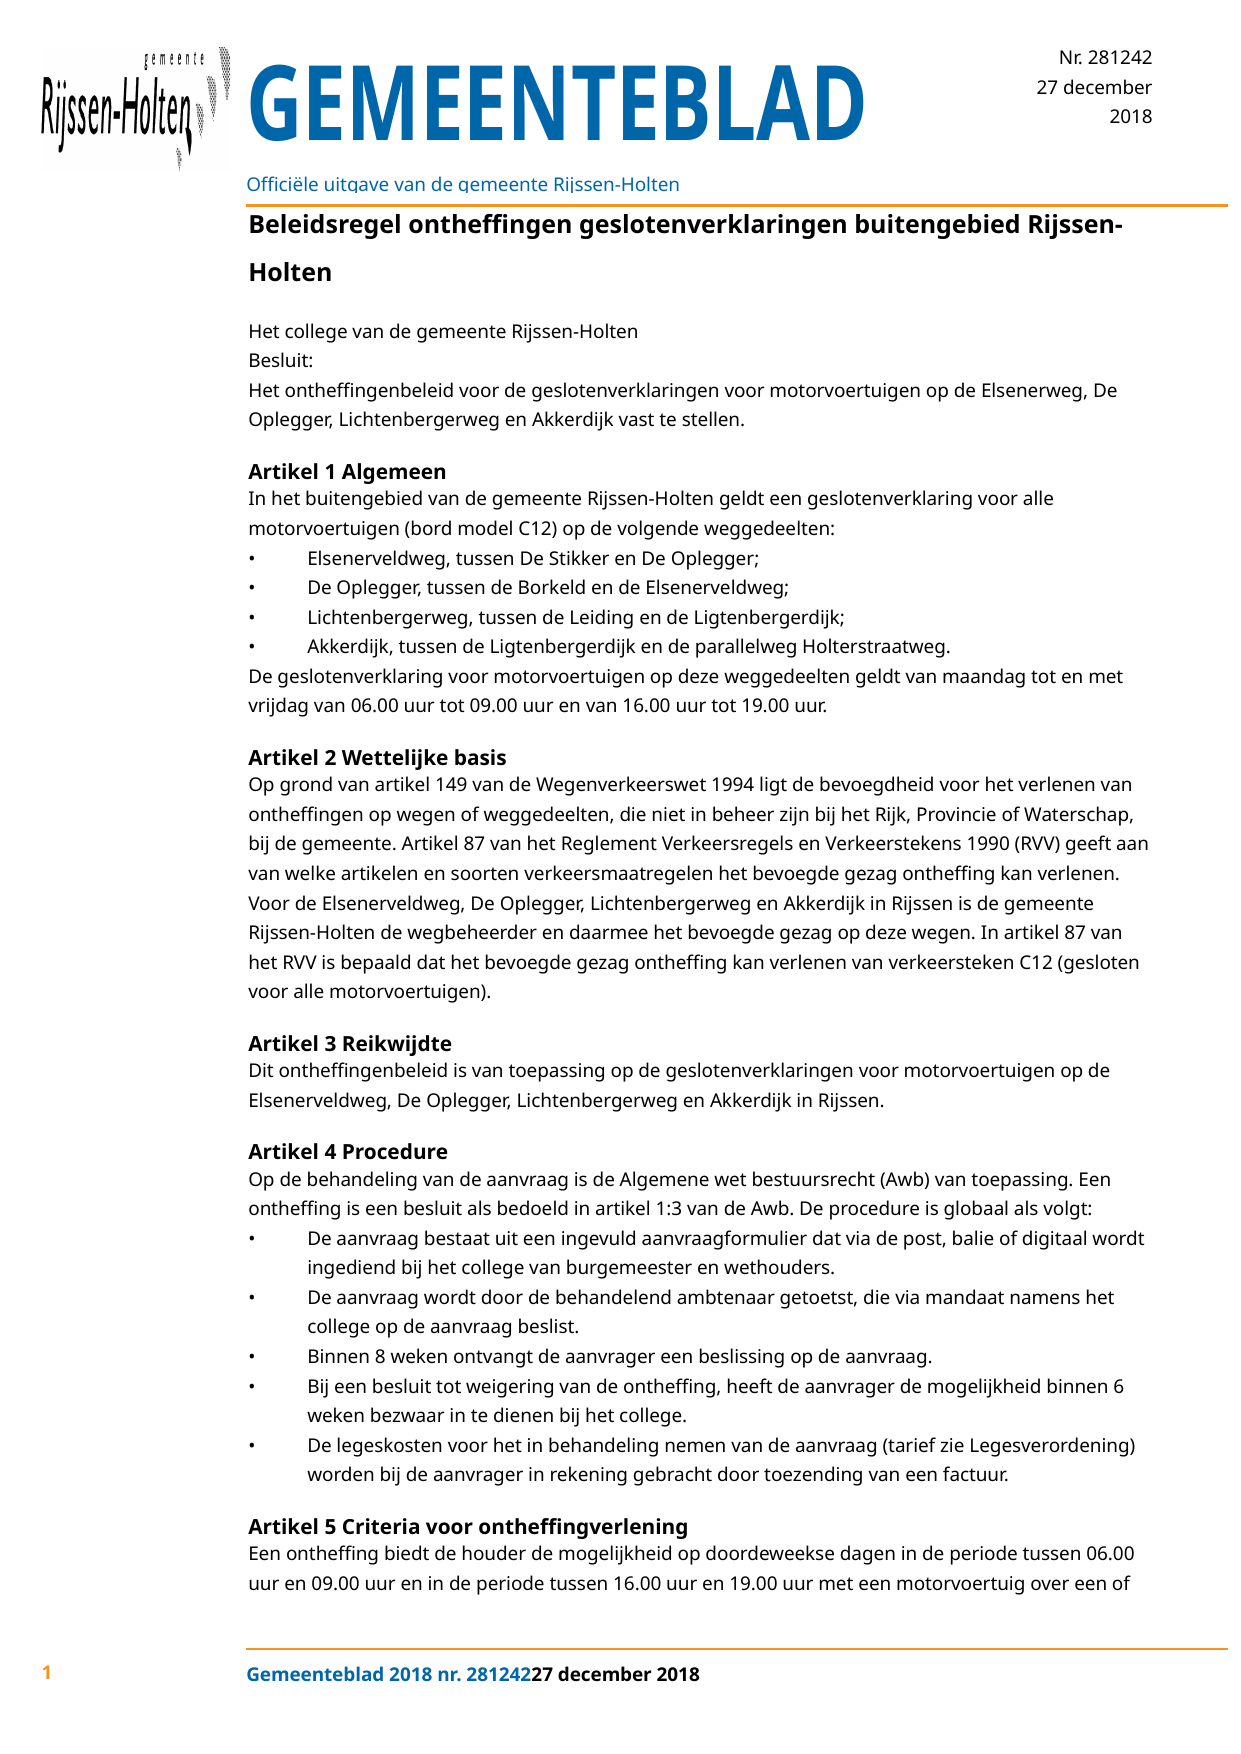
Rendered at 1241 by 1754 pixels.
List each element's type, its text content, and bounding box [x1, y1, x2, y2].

text Artikel 4 Procedure [248, 1137, 1152, 1166]
list De legeskosten voor het in behandeling nemen van de aanvraag (tarief zie Legesverordening) worden bij de aanvrager in rekening gebracht door toezending van een factuur. [248, 1432, 1152, 1487]
list Lichtenbergerweg, tussen de Leiding en de Ligtenbergerdijk; [248, 604, 1152, 629]
list Binnen 8 weken ontvangt de aanvrager een beslissing op de aanvraag. [248, 1343, 1152, 1369]
text Het ontheffingenbeleid voor de geslotenverklaringen voor motorvoertuigen op de Elsenerweg, De Oplegger, Lichtenbergerweg en Akkerdijk vast te stellen. [248, 377, 1152, 432]
text Besluit: [248, 347, 1152, 373]
text Beleidsregel ontheffingen geslotenverklaringen buitengebied Rijssen-Holten [248, 207, 1152, 288]
text Het college van de gemeente Rijssen-Holten [248, 318, 1152, 344]
text Artikel 2 Wettelijke basis [248, 743, 1152, 771]
text Dit ontheffingenbeleid is van toepassing op de geslotenverklaringen voor motorvoertuigen op de Elsenerveldweg, De Oplegger, Lichtenbergerweg en Akkerdijk in Rijssen. [248, 1057, 1152, 1113]
list De aanvraag bestaat uit een ingevuld aanvraagformulier dat via de post, balie of digitaal wordt ingediend bij het college van burgemeester en wethouders. [248, 1225, 1152, 1280]
text Artikel 5 Criteria voor ontheffingverlening [248, 1512, 1152, 1541]
picture [41, 47, 231, 172]
list Bij een besluit tot weigering van de ontheffing, heeft de aanvrager de mogelijkheid binnen 6 weken bezwaar in te dienen bij het college. [248, 1373, 1152, 1428]
text De geslotenverklaring voor motorvoertuigen op deze weggedeelten geldt van maandag tot en met vrijdag van 06.00 uur tot 09.00 uur en van 16.00 uur tot 19.00 uur. [248, 663, 1152, 718]
text In het buitengebied van de gemeente Rijssen-Holten geldt een geslotenverklaring voor alle motorvoertuigen (bord model C12) op de volgende weggedeelten: [248, 486, 1152, 541]
text Voor de Elsenerveldweg, De Oplegger, Lichtenbergerweg en Akkerdijk in Rijssen is de gemeente Rijssen-Holten de wegbeheerder en daarmee het bevoegde gezag op deze wegen. In artikel 87 van het RVV is bepaald dat het bevoegde gezag ontheffing kan verlenen van verkeersteken C12 (gesloten voor alle motorvoertuigen). [248, 890, 1152, 1004]
list Akkerdijk, tussen de Ligtenbergerdijk en de parallelweg Holterstraatweg. [248, 633, 1152, 659]
list De Oplegger, tussen de Borkeld en de Elsenerveldweg; [248, 574, 1152, 600]
text Artikel 3 Reikwijdte [248, 1029, 1152, 1057]
text Op grond van artikel 149 van de Wegenverkeerswet 1994 ligt de bevoegdheid voor het verlenen van ontheffingen op wegen of weggedeelten, die niet in beheer zijn bij het Rijk, Provincie of Waterschap, bij de gemeente. Artikel 87 van het Reglement Verkeersregels en Verkeerstekens 1990 (RVV) geeft aan van welke artikelen en soorten verkeersmaatregelen het bevoegde gezag ontheffing kan verlenen. [248, 771, 1152, 886]
text Op de behandeling van de aanvraag is de Algemene wet bestuursrecht (Awb) van toepassing. Een ontheffing is een besluit als bedoeld in artikel 1:3 van de Awb. De procedure is globaal als volgt: [248, 1166, 1152, 1221]
text Artikel 1 Algemeen [248, 457, 1152, 486]
list Elsenerveldweg, tussen De Stikker en De Oplegger; [248, 545, 1152, 570]
text Een ontheffing biedt de houder de mogelijkheid op doordeweekse dagen in de periode tussen 06.00 uur en 09.00 uur en in de periode tussen 16.00 uur en 19.00 uur met een motorvoertuig over een of [248, 1541, 1152, 1596]
list De aanvraag wordt door de behandelend ambtenaar getoetst, die via mandaat namens het college op de aanvraag beslist. [248, 1284, 1152, 1339]
